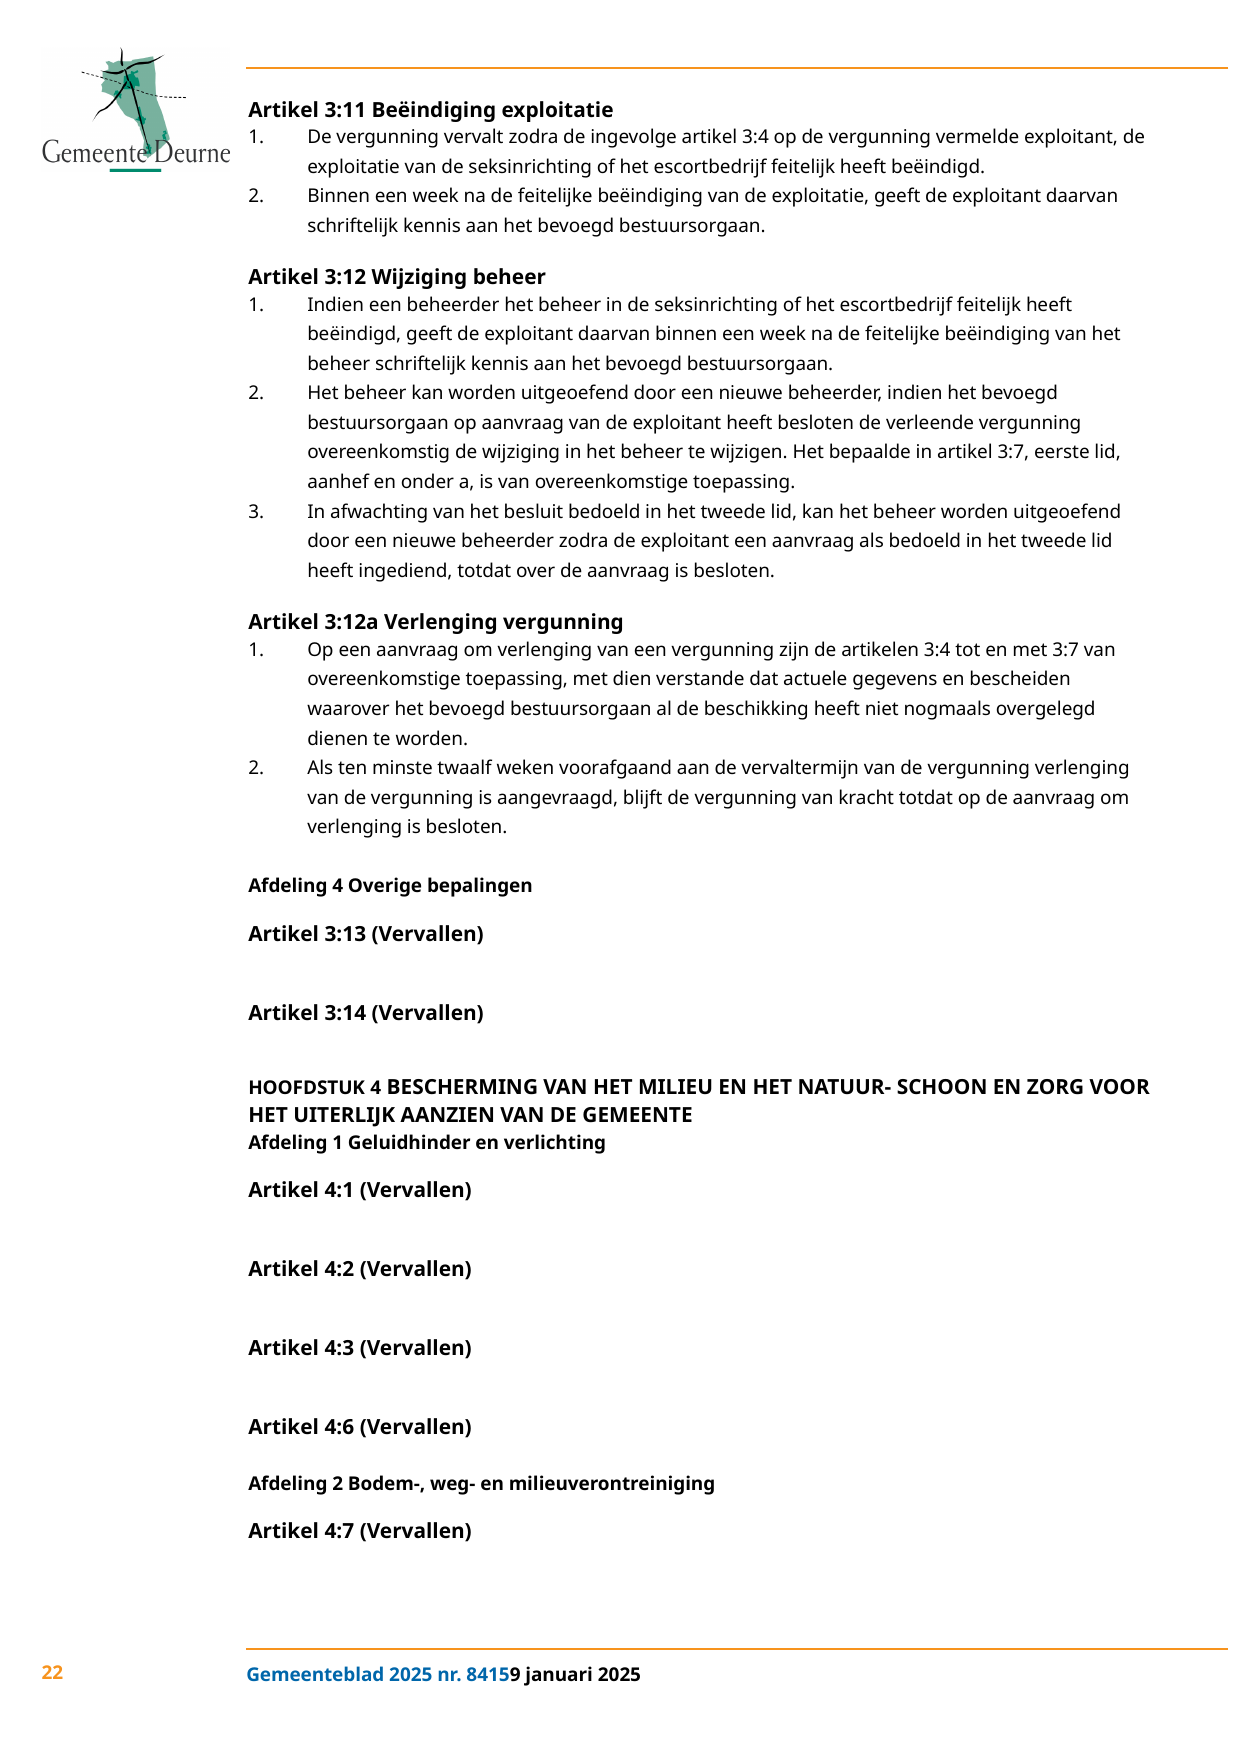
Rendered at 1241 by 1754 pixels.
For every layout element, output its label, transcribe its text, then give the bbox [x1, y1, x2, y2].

list Indien een beheerder het beheer in de seksinrichting of het escortbedrijf feitelijk heeft beëindigd, geeft de exploitant daarvan binnen een week na de feitelijke beëindiging van het beheer schriftelijk kennis aan het bevoegd bestuursorgaan. [248, 291, 1152, 376]
text Artikel 3:11 Beëindiging exploitatie [248, 95, 1152, 123]
text Artikel 4:2 (Vervallen) [248, 1254, 1152, 1283]
picture [41, 47, 231, 172]
text Artikel 4:7 (Vervallen) [248, 1517, 1152, 1545]
list In afwachting van het besluit bedoeld in het tweede lid, kan het beheer worden uitgeoefend door een nieuwe beheerder zodra de exploitant een aanvraag als bedoeld in het tweede lid heeft ingediend, totdat over de aanvraag is besloten. [248, 498, 1152, 583]
list Op een aanvraag om verlenging van een vergunning zijn de artikelen 3:4 tot en met 3:7 van overeenkomstige toepassing, met dien verstande dat actuele gegevens en bescheiden waarover het bevoegd bestuursorgaan al de beschikking heeft niet nogmaals overgelegd dienen te worden. [248, 636, 1152, 750]
text Artikel 4:3 (Vervallen) [248, 1333, 1152, 1362]
text Artikel 4:6 (Vervallen) [248, 1412, 1152, 1441]
text Afdeling 2 Bodem-, weg- en milieuverontreiniging [248, 1470, 1152, 1496]
text Artikel 3:13 (Vervallen) [248, 919, 1152, 948]
text Afdeling 4 Overige bepalingen [248, 873, 1152, 898]
list Als ten minste twaalf weken voorafgaand aan de vervaltermijn van de vergunning verlenging van de vergunning is aangevraagd, blijft de vergunning van kracht totdat op de aanvraag om verlenging is besloten. [248, 754, 1152, 839]
list Binnen een week na de feitelijke beëindiging van de exploitatie, geeft de exploitant daarvan schriftelijk kennis aan het bevoegd bestuursorgaan. [248, 182, 1152, 238]
text Artikel 4:1 (Vervallen) [248, 1176, 1152, 1204]
text Artikel 3:14 (Vervallen) [248, 998, 1152, 1026]
list Het beheer kan worden uitgeoefend door een nieuwe beheerder, indien het bevoegd bestuursorgaan op aanvraag van de exploitant heeft besloten de verleende vergunning overeenkomstig de wijziging in het beheer te wijzigen. Het bepaalde in artikel 3:7, eerste lid, aanhef en onder a, is van overeenkomstige toepassing. [248, 379, 1152, 494]
text HOOFDSTUK 4 BESCHERMING VAN HET MILIEU EN HET NATUUR- SCHOON EN ZORG VOOR HET UITERLIJK AANZIEN VAN DE GEMEENTE [248, 1072, 1152, 1129]
text Artikel 3:12 Wijziging beheer [248, 262, 1152, 291]
text Afdeling 1 Geluidhinder en verlichting [248, 1129, 1152, 1155]
list De vergunning vervalt zodra de ingevolge artikel 3:4 op de vergunning vermelde exploitant, de exploitatie van de seksinrichting of het escortbedrijf feitelijk heeft beëindigd. [248, 123, 1152, 178]
text Artikel 3:12a Verlenging vergunning [248, 607, 1152, 636]
